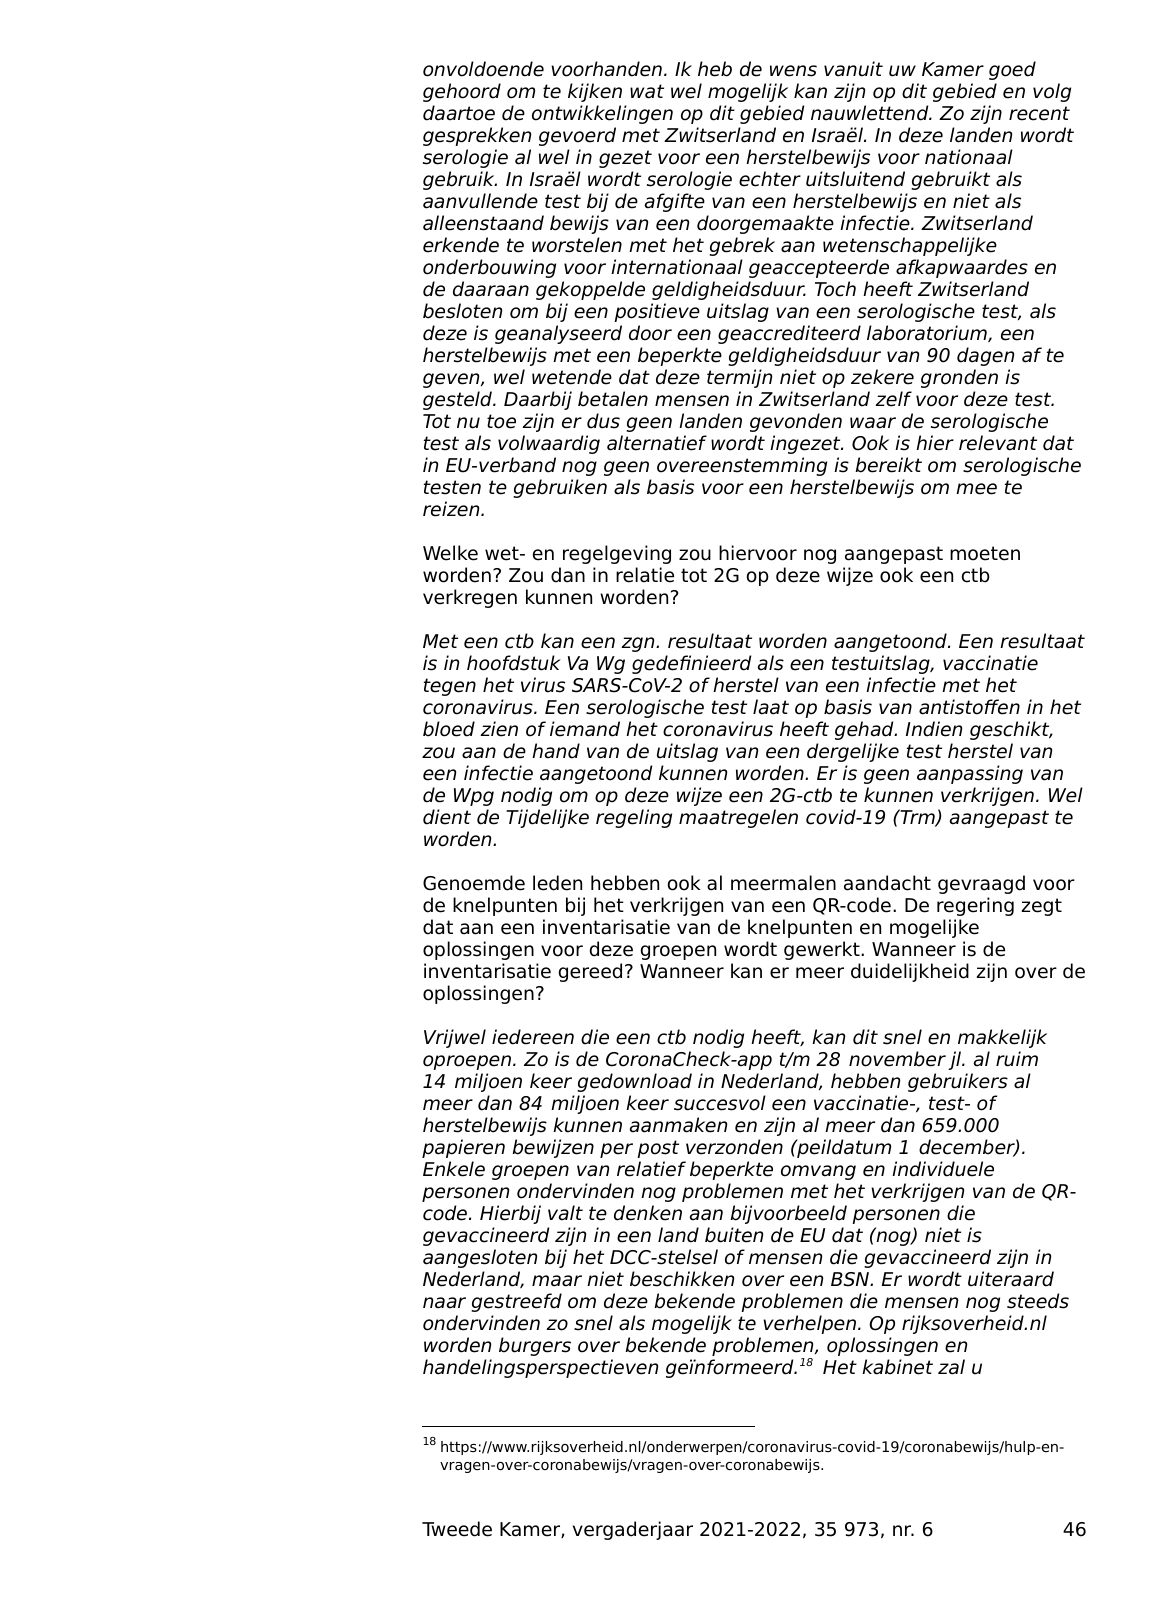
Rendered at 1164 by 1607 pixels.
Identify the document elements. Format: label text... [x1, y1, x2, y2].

text Vrijwel iedereen die een ctb nodig heeft, kan dit snel en makkelijk oproepen. Zo is de CoronaCheck-app t/m 28 november jl. al ruim 14 miljoen keer gedownload in Nederland, hebben gebruikers al meer dan 84 miljoen keer succesvol een vaccinatie-, test- of herstelbewijs kunnen aanmaken en zijn al meer dan 659.000 papieren bewijzen per post verzonden (peildatum 1 december). Enkele groepen van relatief beperkte omvang en individuele personen ondervinden nog problemen met het verkrijgen van de QR-code. Hierbij valt te denken aan bijvoorbeeld personen die gevaccineerd zijn in een land buiten de EU dat (nog) niet is aangesloten bij het DCC-stelsel of mensen die gevaccineerd zijn in Nederland, maar niet beschikken over een BSN. Er wordt uiteraard naar gestreefd om deze bekende problemen die mensen nog steeds ondervinden zo snel als mogelijk te verhelpen. Op rijksoverheid.nl worden burgers over bekende problemen, oplossingen en handelingsperspectieven geïnformeerd. Het kabinet zal u [422, 1027, 1087, 1379]
text Welke wet- en regelgeving zou hiervoor nog aangepast moeten worden? Zou dan in relatie tot 2G op deze wijze ook een ctb verkregen kunnen worden? [422, 543, 1087, 609]
text onvoldoende voorhanden. Ik heb de wens vanuit uw Kamer goed gehoord om te kijken wat wel mogelijk kan zijn op dit gebied en volg daartoe de ontwikkelingen op dit gebied nauwlettend. Zo zijn recent gesprekken gevoerd met Zwitserland en Israël. In deze landen wordt serologie al wel in gezet voor een herstelbewijs voor nationaal gebruik. In Israël wordt serologie echter uitsluitend gebruikt als aanvullende test bij de afgifte van een herstelbewijs en niet als alleenstaand bewijs van een doorgemaakte infectie. Zwitserland erkende te worstelen met het gebrek aan wetenschappelijke onderbouwing voor internationaal geaccepteerde afkapwaardes en de daaraan gekoppelde geldigheidsduur. Toch heeft Zwitserland besloten om bij een positieve uitslag van een serologische test, als deze is geanalyseerd door een geaccrediteerd laboratorium, een herstelbewijs met een beperkte geldigheidsduur van 90 dagen af te geven, wel wetende dat deze termijn niet op zekere gronden is gesteld. Daarbij betalen mensen in Zwitserland zelf voor deze test. Tot nu toe zijn er dus geen landen gevonden waar de serologische test als volwaardig alternatief wordt ingezet. Ook is hier relevant dat in EU-verband nog geen overeenstemming is bereikt om serologische testen te gebruiken als basis voor een herstelbewijs om mee te reizen. [422, 59, 1087, 521]
text Met een ctb kan een zgn. resultaat worden aangetoond. Een resultaat is in hoofdstuk Va Wg gedefinieerd als een testuitslag, vaccinatie tegen het virus SARS-CoV-2 of herstel van een infectie met het coronavirus. Een serologische test laat op basis van antistoffen in het bloed zien of iemand het coronavirus heeft gehad. Indien geschikt, zou aan de hand van de uitslag van een dergelijke test herstel van een infectie aangetoond kunnen worden. Er is geen aanpassing van de Wpg nodig om op deze wijze een 2G-ctb te kunnen verkrijgen. Wel dient de Tijdelijke regeling maatregelen covid-19 (Trm) aangepast te worden. [422, 631, 1087, 851]
text https://www.rijksoverheid.nl/onderwerpen/coronavirus-covid-19/coronabewijs/hulp-en-vragen-over-coronabewijs/vragen-over-coronabewijs. [422, 1435, 1087, 1474]
text Genoemde leden hebben ook al meermalen aandacht gevraagd voor de knelpunten bij het verkrijgen van een QR-code. De regering zegt dat aan een inventarisatie van de knelpunten en mogelijke oplossingen voor deze groepen wordt gewerkt. Wanneer is de inventarisatie gereed? Wanneer kan er meer duidelijkheid zijn over de oplossingen? [422, 873, 1087, 1005]
